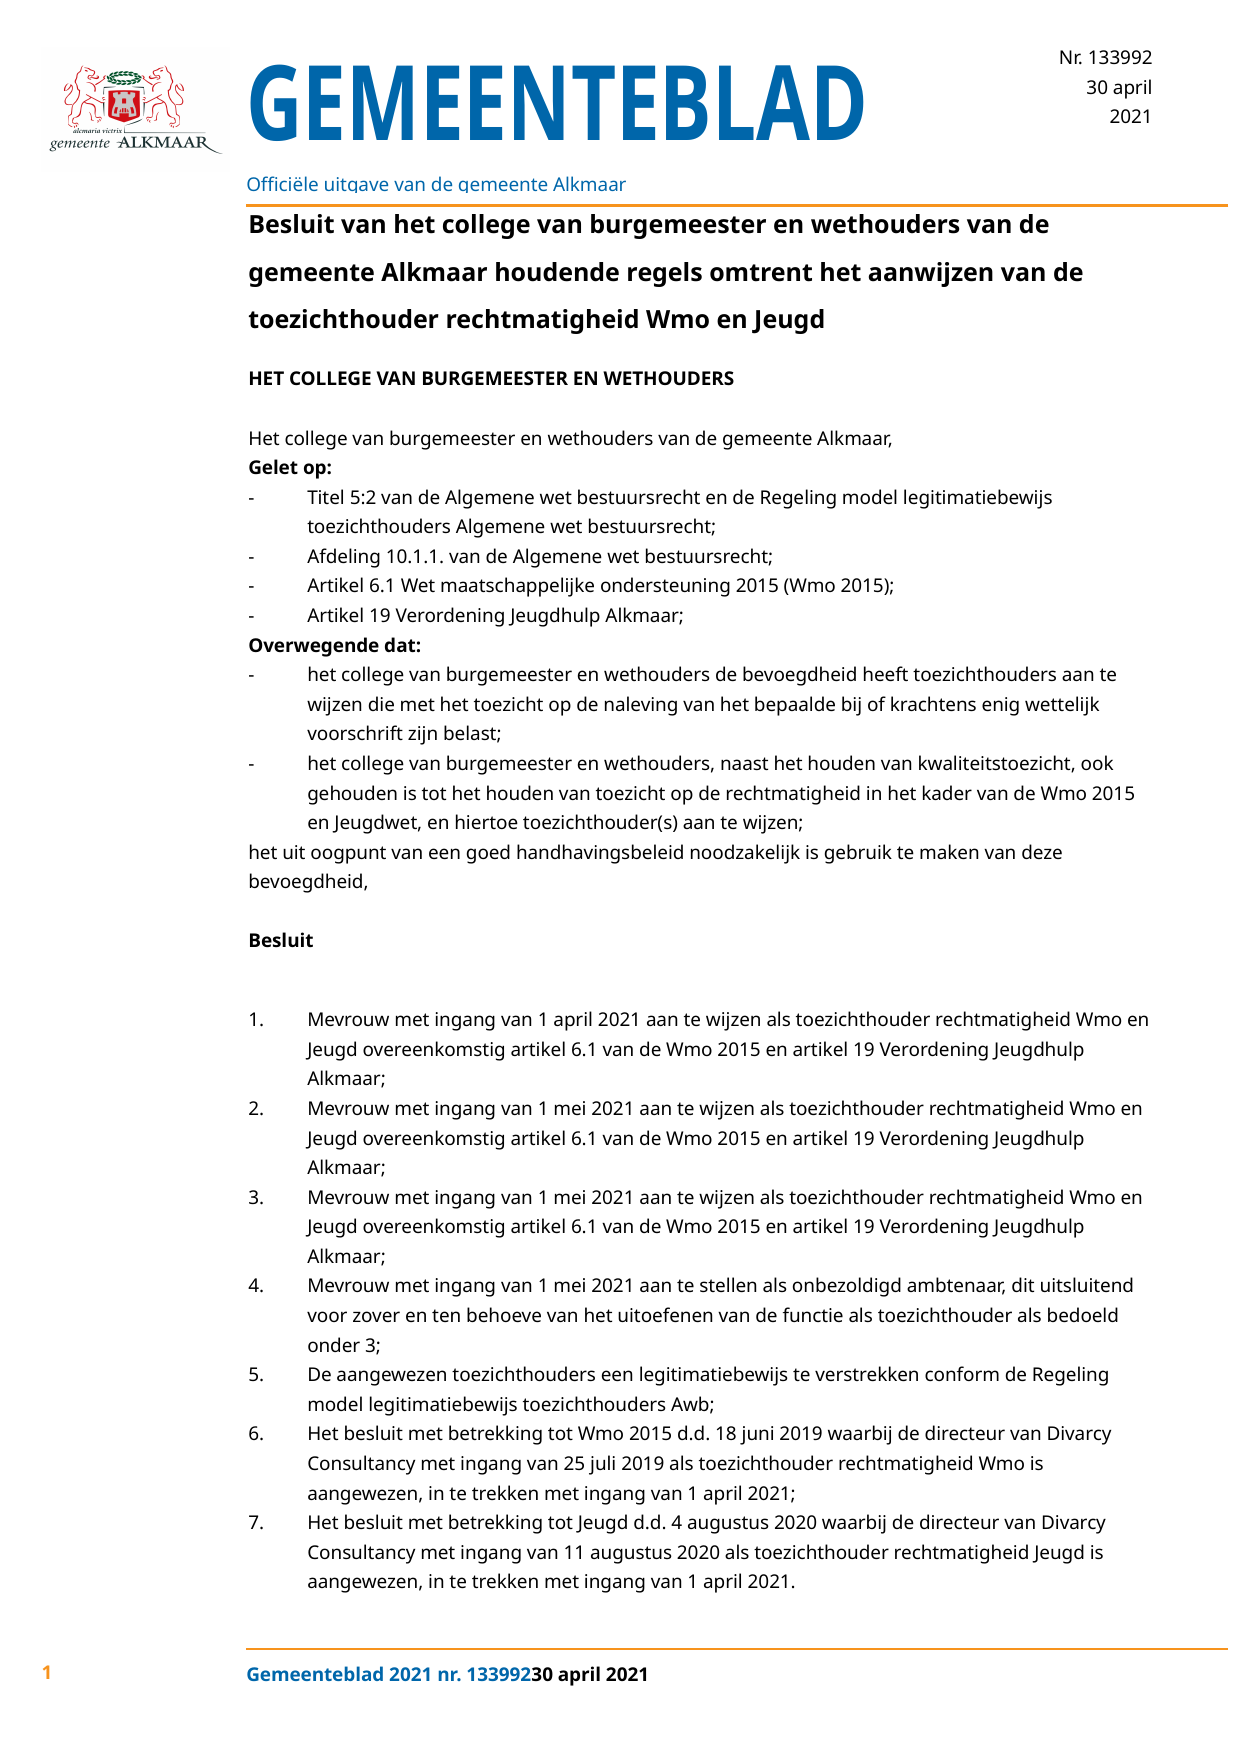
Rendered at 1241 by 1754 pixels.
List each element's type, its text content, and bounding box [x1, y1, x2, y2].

text het uit oogpunt van een goed handhavingsbeleid noodzakelijk is gebruik te maken van deze bevoegdheid, [248, 839, 1152, 894]
list het college van burgemeester en wethouders, naast het houden van kwaliteitstoezicht, ook gehouden is tot het houden van toezicht op de rechtmatigheid in het kader van de Wmo 2015 en Jeugdwet, en hiertoe toezichthouder(s) aan te wijzen; [248, 750, 1152, 835]
list Het besluit met betrekking tot Wmo 2015 d.d. 18 juni 2019 waarbij de directeur van Divarcy Consultancy met ingang van 25 juli 2019 als toezichthouder rechtmatigheid Wmo is aangewezen, in te trekken met ingang van 1 april 2021; [248, 1421, 1152, 1506]
text Het college van burgemeester en wethouders van de gemeente Alkmaar, [248, 425, 1152, 450]
list Artikel 6.1 Wet maatschappelijke ondersteuning 2015 (Wmo 2015); [248, 573, 1152, 598]
list Mevrouw met ingang van 1 mei 2021 aan te wijzen als toezichthouder rechtmatigheid Wmo en Jeugd overeenkomstig artikel 6.1 van de Wmo 2015 en artikel 19 Verordening Jeugdhulp Alkmaar; [248, 1184, 1152, 1269]
picture [41, 47, 231, 172]
text Gelet op: [248, 454, 1152, 480]
list Mevrouw met ingang van 1 april 2021 aan te wijzen als toezichthouder rechtmatigheid Wmo en Jeugd overeenkomstig artikel 6.1 van de Wmo 2015 en artikel 19 Verordening Jeugdhulp Alkmaar; [248, 1006, 1152, 1091]
text Besluit [248, 928, 1152, 953]
list het college van burgemeester en wethouders de bevoegdheid heeft toezichthouders aan te wijzen die met het toezicht op de naleving van het bepaalde bij of krachtens enig wettelijk voorschrift zijn belast; [248, 661, 1152, 746]
list Titel 5:2 van de Algemene wet bestuursrecht en de Regeling model legitimatiebewijs toezichthouders Algemene wet bestuursrecht; [248, 484, 1152, 539]
list Afdeling 10.1.1. van de Algemene wet bestuursrecht; [248, 543, 1152, 569]
list Mevrouw met ingang van 1 mei 2021 aan te stellen als onbezoldigd ambtenaar, dit uitsluitend voor zover en ten behoeve van het uitoefenen van de functie als toezichthouder als bedoeld onder 3; [248, 1273, 1152, 1358]
list De aangewezen toezichthouders een legitimatiebewijs te verstrekken conform de Regeling model legitimatiebewijs toezichthouders Awb; [248, 1361, 1152, 1417]
text Overwegende dat: [248, 632, 1152, 657]
list Het besluit met betrekking tot Jeugd d.d. 4 augustus 2020 waarbij de directeur van Divarcy Consultancy met ingang van 11 augustus 2020 als toezichthouder rechtmatigheid Jeugd is aangewezen, in te trekken met ingang van 1 april 2021. [248, 1509, 1152, 1594]
list Artikel 19 Verordening Jeugdhulp Alkmaar; [248, 602, 1152, 628]
text Besluit van het college van burgemeester en wethouders van de gemeente Alkmaar houdende regels omtrent het aanwijzen van de toezichthouder rechtmatigheid Wmo en Jeugd [248, 207, 1152, 336]
list Mevrouw met ingang van 1 mei 2021 aan te wijzen als toezichthouder rechtmatigheid Wmo en Jeugd overeenkomstig artikel 6.1 van de Wmo 2015 en artikel 19 Verordening Jeugdhulp Alkmaar; [248, 1095, 1152, 1180]
text HET COLLEGE VAN BURGEMEESTER EN WETHOUDERS [248, 366, 1152, 391]
